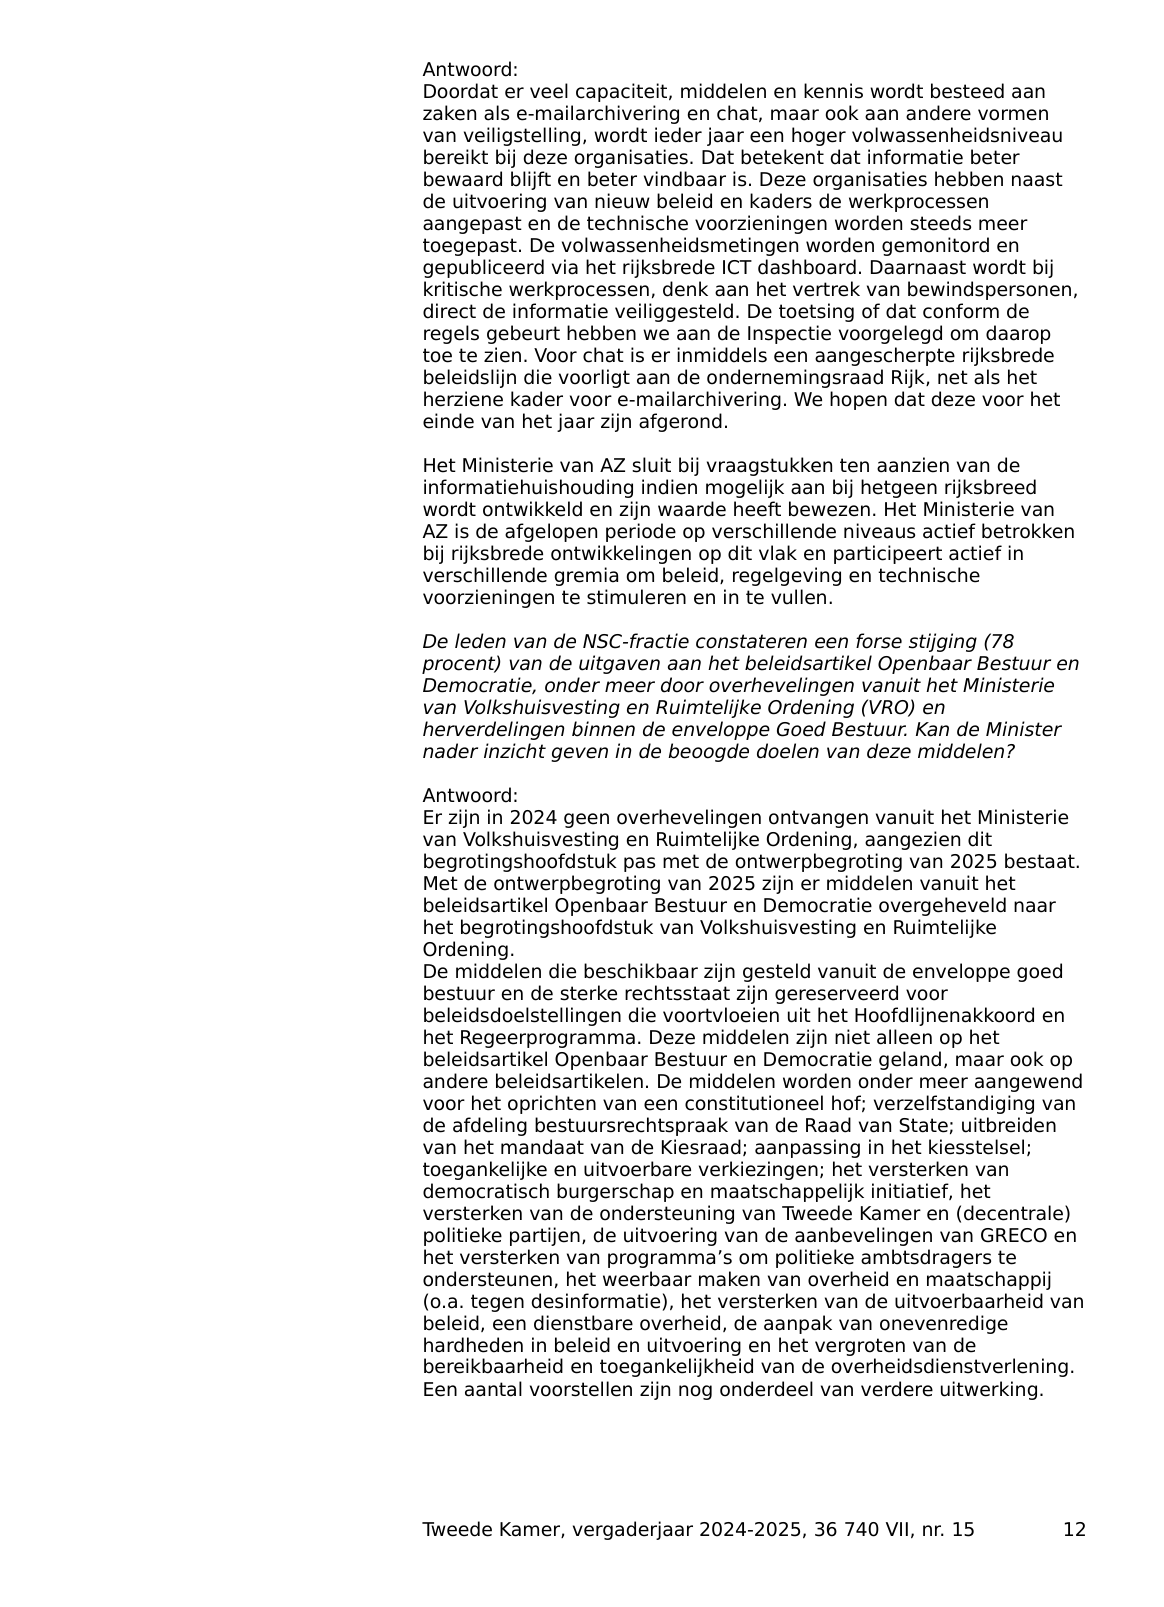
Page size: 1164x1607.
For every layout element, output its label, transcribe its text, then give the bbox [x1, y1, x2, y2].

text De leden van de NSC-fractie constateren een forse stijging (78 procent) van de uitgaven aan het beleidsartikel Openbaar Bestuur en Democratie, onder meer door overhevelingen vanuit het Ministerie van Volkshuisvesting en Ruimtelijke Ordening (VRO) en herverdelingen binnen de enveloppe Goed Bestuur. Kan de Minister nader inzicht geven in de beoogde doelen van deze middelen? [422, 631, 1087, 763]
text Er zijn in 2024 geen overhevelingen ontvangen vanuit het Ministerie van Volkshuisvesting en Ruimtelijke Ordening, aangezien dit begrotingshoofdstuk pas met de ontwerpbegroting van 2025 bestaat. Met de ontwerpbegroting van 2025 zijn er middelen vanuit het beleidsartikel Openbaar Bestuur en Democratie overgeheveld naar het begrotingshoofdstuk van Volkshuisvesting en Ruimtelijke Ordening. [422, 807, 1087, 961]
text Antwoord: [422, 785, 1087, 807]
text Het Ministerie van AZ sluit bij vraagstukken ten aanzien van de informatiehuishouding indien mogelijk aan bij hetgeen rijksbreed wordt ontwikkeld en zijn waarde heeft bewezen. Het Ministerie van AZ is de afgelopen periode op verschillende niveaus actief betrokken bij rijksbrede ontwikkelingen op dit vlak en participeert actief in verschillende gremia om beleid, regelgeving en technische voorzieningen te stimuleren en in te vullen. [422, 455, 1087, 609]
text De middelen die beschikbaar zijn gesteld vanuit de enveloppe goed bestuur en de sterke rechtsstaat zijn gereserveerd voor beleidsdoelstellingen die voortvloeien uit het Hoofdlijnenakkoord en het Regeerprogramma. Deze middelen zijn niet alleen op het beleidsartikel Openbaar Bestuur en Democratie geland, maar ook op andere beleidsartikelen. De middelen worden onder meer aangewend voor het oprichten van een constitutioneel hof; verzelfstandiging van de afdeling bestuursrechtspraak van de Raad van State; uitbreiden van het mandaat van de Kiesraad; aanpassing in het kiesstelsel; toegankelijke en uitvoerbare verkiezingen; het versterken van democratisch burgerschap en maatschappelijk initiatief, het versterken van de ondersteuning van Tweede Kamer en (decentrale) politieke partijen, de uitvoering van de aanbevelingen van GRECO en het versterken van programma’s om politieke ambtsdragers te ondersteunen, het weerbaar maken van overheid en maatschappij (o.a. tegen desinformatie), het versterken van de uitvoerbaarheid van beleid, een dienstbare overheid, de aanpak van onevenredige hardheden in beleid en uitvoering en het vergroten van de bereikbaarheid en toegankelijkheid van de overheidsdienstverlening. [422, 961, 1087, 1378]
text Doordat er veel capaciteit, middelen en kennis wordt besteed aan zaken als e-mailarchivering en chat, maar ook aan andere vormen van veiligstelling, wordt ieder jaar een hoger volwassenheidsniveau bereikt bij deze organisaties. Dat betekent dat informatie beter bewaard blijft en beter vindbaar is. Deze organisaties hebben naast de uitvoering van nieuw beleid en kaders de werkprocessen aangepast en de technische voorzieningen worden steeds meer toegepast. De volwassenheidsmetingen worden gemonitord en gepubliceerd via het rijksbrede ICT dashboard. Daarnaast wordt bij kritische werkprocessen, denk aan het vertrek van bewindspersonen, direct de informatie veiliggesteld. De toetsing of dat conform de regels gebeurt hebben we aan de Inspectie voorgelegd om daarop toe te zien. Voor chat is er inmiddels een aangescherpte rijksbrede beleidslijn die voorligt aan de ondernemingsraad Rijk, net als het herziene kader voor e-mailarchivering. We hopen dat deze voor het einde van het jaar zijn afgerond. [422, 81, 1087, 433]
text Antwoord: [422, 59, 1087, 81]
text Een aantal voorstellen zijn nog onderdeel van verdere uitwerking. [422, 1378, 1087, 1400]
